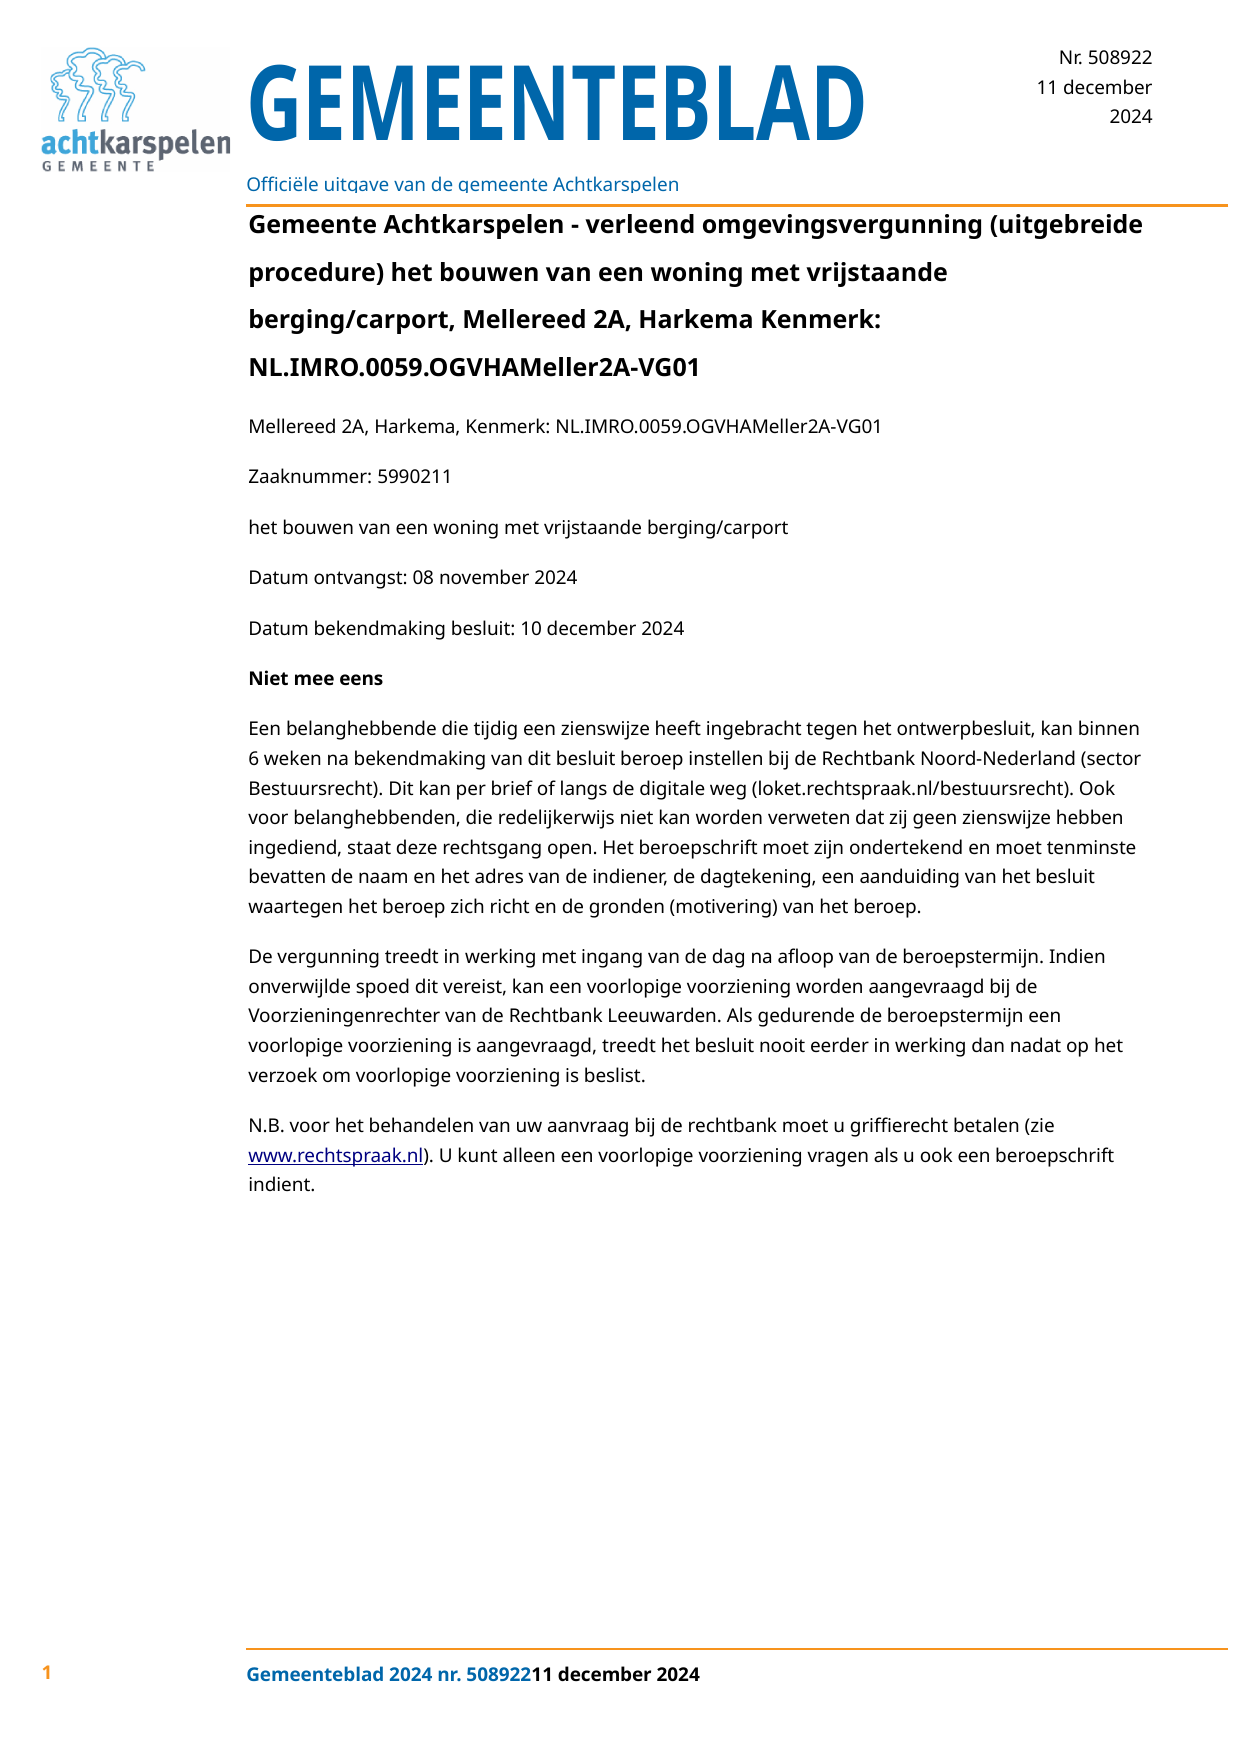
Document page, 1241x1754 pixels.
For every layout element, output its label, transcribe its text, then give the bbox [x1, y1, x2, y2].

text Datum ontvangst: 08 november 2024 [248, 564, 1152, 590]
text het bouwen van een woning met vrijstaande berging/carport [248, 514, 1152, 540]
text Niet mee eens [248, 665, 1152, 691]
text Datum bekendmaking besluit: 10 december 2024 [248, 615, 1152, 641]
text Gemeente Achtkarspelen - verleend omgevingsvergunning (uitgebreide procedure) het bouwen van een woning met vrijstaande berging/carport, Mellereed 2A, Harkema Kenmerk: NL.IMRO.0059.OGVHAMeller2A-VG01 [248, 207, 1152, 384]
text Zaaknummer: 5990211 [248, 463, 1152, 489]
picture [41, 47, 231, 172]
text Een belanghebbende die tijdig een zienswijze heeft ingebracht tegen het ontwerpbesluit, kan binnen 6 weken na bekendmaking van dit besluit beroep instellen bij de Rechtbank Noord-Nederland (sector Bestuursrecht). Dit kan per brief of langs de digitale weg (loket.rechtspraak.nl/bestuursrecht). Ook voor belanghebbenden, die redelijkerwijs niet kan worden verweten dat zij geen zienswijze hebben ingediend, staat deze rechtsgang open. Het beroepschrift moet zijn ondertekend en moet tenminste bevatten de naam en het adres van de indiener, de dagtekening, een aanduiding van het besluit waartegen het beroep zich richt en de gronden (motivering) van het beroep. [248, 716, 1152, 919]
text Mellereed 2A, Harkema, Kenmerk: NL.IMRO.0059.OGVHAMeller2A-VG01 [248, 413, 1152, 439]
text N.B. voor het behandelen van uw aanvraag bij de rechtbank moet u griffierecht betalen (zie www.rechtspraak.nl). U kunt alleen een voorlopige voorziening vragen als u ook een beroepschrift indient. [248, 1112, 1152, 1197]
text De vergunning treedt in werking met ingang van de dag na afloop van de beroepstermijn. Indien onverwijlde spoed dit vereist, kan een voorlopige voorziening worden aangevraagd bij de Voorzieningenrechter van de Rechtbank Leeuwarden. Als gedurende de beroepstermijn een voorlopige voorziening is aangevraagd, treedt het besluit nooit eerder in werking dan nadat op het verzoek om voorlopige voorziening is beslist. [248, 943, 1152, 1088]
